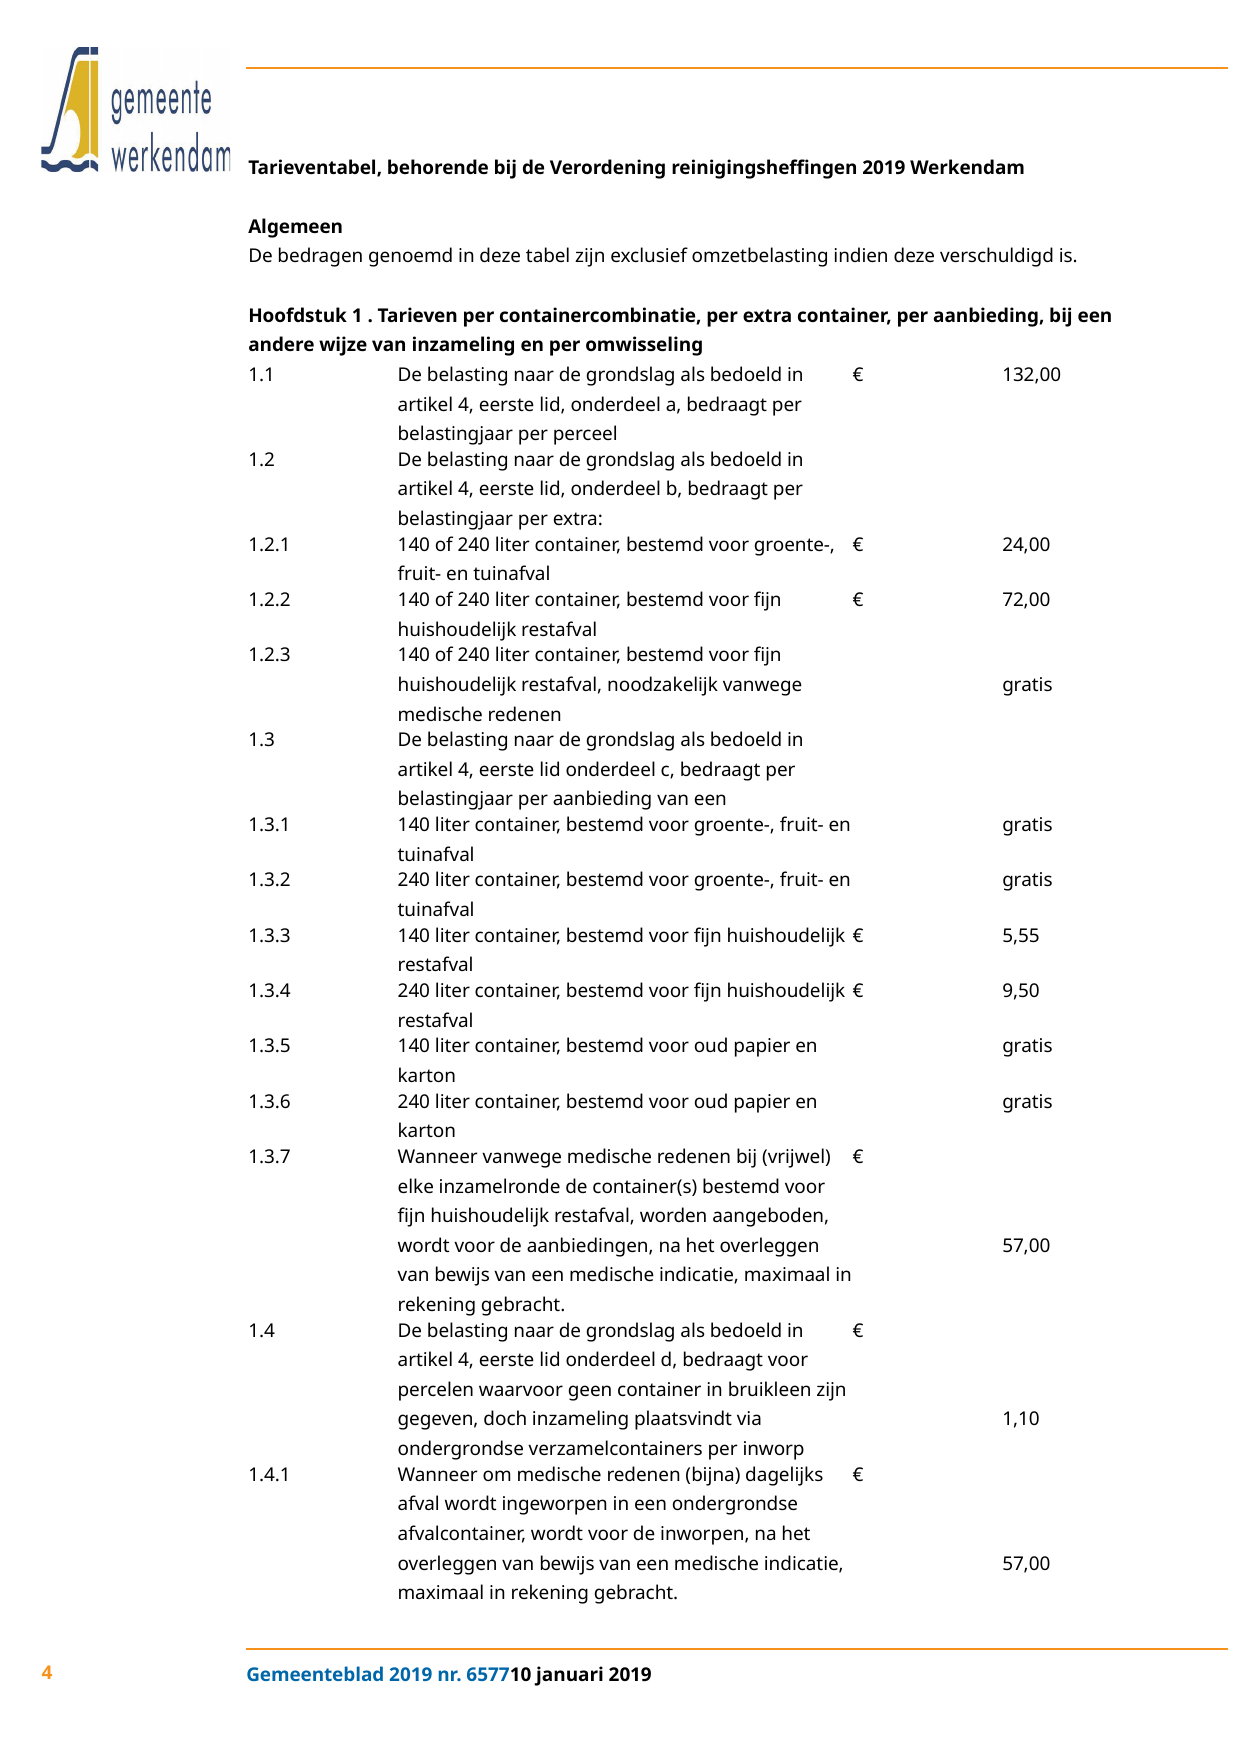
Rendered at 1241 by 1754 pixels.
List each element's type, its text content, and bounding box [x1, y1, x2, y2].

table_cell gratis [1002, 811, 1152, 867]
table_cell € [853, 922, 1002, 977]
table_cell 140 liter container, bestemd voor oud papier en karton [398, 1033, 852, 1088]
table_cell [853, 642, 1002, 726]
table_cell 240 liter container, bestemd voor oud papier en karton [398, 1088, 852, 1143]
table_cell Wanneer vanwege medische redenen bij (vrijwel) elke inzamelronde de container(s) bestemd voor fijn huishoudelijk restafval, worden aangeboden, wordt voor de aanbiedingen, na het overleggen van bewijs van een medische indicatie, maximaal in rekening gebracht. [398, 1143, 852, 1317]
table_cell € [853, 1461, 1002, 1605]
table_cell 240 liter container, bestemd voor fijn huishoudelijk restafval [398, 977, 852, 1033]
table_cell 57,00 [1002, 1461, 1152, 1605]
table_cell 9,50 [1002, 977, 1152, 1033]
table_cell 1.2.3 [248, 642, 397, 726]
table_cell [1002, 726, 1152, 811]
table_cell [853, 811, 1002, 867]
table_cell [1002, 446, 1152, 531]
table_cell [853, 726, 1002, 811]
table_cell 1,10 [1002, 1317, 1152, 1461]
table_cell gratis [1002, 1033, 1152, 1088]
table_cell 5,55 [1002, 922, 1152, 977]
table_cell 140 of 240 liter container, bestemd voor fijn huishoudelijk restafval, noodzakelijk vanwege medische redenen [398, 642, 852, 726]
table_cell 72,00 [1002, 586, 1152, 642]
table_cell 57,00 [1002, 1143, 1152, 1317]
table_cell 1.3.1 [248, 811, 397, 867]
table_cell 140 liter container, bestemd voor fijn huishoudelijk restafval [398, 922, 852, 977]
text Hoofdstuk 1 . Tarieven per containercombinatie, per extra container, per aanbieding, bij een andere wijze van inzameling en per omwisseling [248, 302, 1152, 357]
table_cell 240 liter container, bestemd voor groente-, fruit- en tuinafval [398, 867, 852, 922]
table_cell 1.3.6 [248, 1088, 397, 1143]
table_cell € [853, 586, 1002, 642]
table_header € [853, 361, 1002, 446]
table_cell [853, 1088, 1002, 1143]
table_cell gratis [1002, 642, 1152, 726]
table_cell 140 liter container, bestemd voor groente-, fruit- en tuinafval [398, 811, 852, 867]
table_cell De belasting naar de grondslag als bedoeld in artikel 4, eerste lid onderdeel c, bedraagt per belastingjaar per aanbieding van een [398, 726, 852, 811]
table_cell [853, 1033, 1002, 1088]
table_cell € [853, 1317, 1002, 1461]
table_cell 1.4 [248, 1317, 397, 1461]
picture [41, 47, 231, 172]
table_cell 1.3.4 [248, 977, 397, 1033]
text De bedragen genoemd in deze tabel zijn exclusief omzetbelasting indien deze verschuldigd is. [248, 243, 1152, 268]
table_cell 140 of 240 liter container, bestemd voor groente-, fruit- en tuinafval [398, 531, 852, 586]
table_header 1.1 [248, 361, 397, 446]
table_cell De belasting naar de grondslag als bedoeld in artikel 4, eerste lid, onderdeel b, bedraagt per belastingjaar per extra: [398, 446, 852, 531]
table_cell € [853, 531, 1002, 586]
table_cell 1.3.3 [248, 922, 397, 977]
table_cell 1.3.2 [248, 867, 397, 922]
table_cell 140 of 240 liter container, bestemd voor fijn huishoudelijk restafval [398, 586, 852, 642]
table_cell Wanneer om medische redenen (bijna) dagelijks afval wordt ingeworpen in een ondergrondse afvalcontainer, wordt voor de inworpen, na het overleggen van bewijs van een medische indicatie, maximaal in rekening gebracht. [398, 1461, 852, 1605]
table_header De belasting naar de grondslag als bedoeld in artikel 4, eerste lid, onderdeel a, bedraagt per belastingjaar per perceel [398, 361, 852, 446]
text Tarieventabel, behorende bij de Verordening reinigingsheffingen 2019 Werkendam [248, 154, 1152, 180]
text Algemeen [248, 213, 1152, 239]
table_cell 1.2.2 [248, 586, 397, 642]
table_header 132,00 [1002, 361, 1152, 446]
table_cell De belasting naar de grondslag als bedoeld in artikel 4, eerste lid onderdeel d, bedraagt voor percelen waarvoor geen container in bruikleen zijn gegeven, doch inzameling plaatsvindt via ondergrondse verzamelcontainers per inworp [398, 1317, 852, 1461]
table_cell 1.3.5 [248, 1033, 397, 1088]
table_cell gratis [1002, 1088, 1152, 1143]
table_cell gratis [1002, 867, 1152, 922]
table_cell 1.3 [248, 726, 397, 811]
table_cell € [853, 977, 1002, 1033]
table_cell 24,00 [1002, 531, 1152, 586]
table_cell € [853, 1143, 1002, 1317]
table_cell 1.3.7 [248, 1143, 397, 1317]
table_cell [853, 446, 1002, 531]
table_cell 1.4.1 [248, 1461, 397, 1605]
table_cell [853, 867, 1002, 922]
table_cell 1.2.1 [248, 531, 397, 586]
table_cell 1.2 [248, 446, 397, 531]
